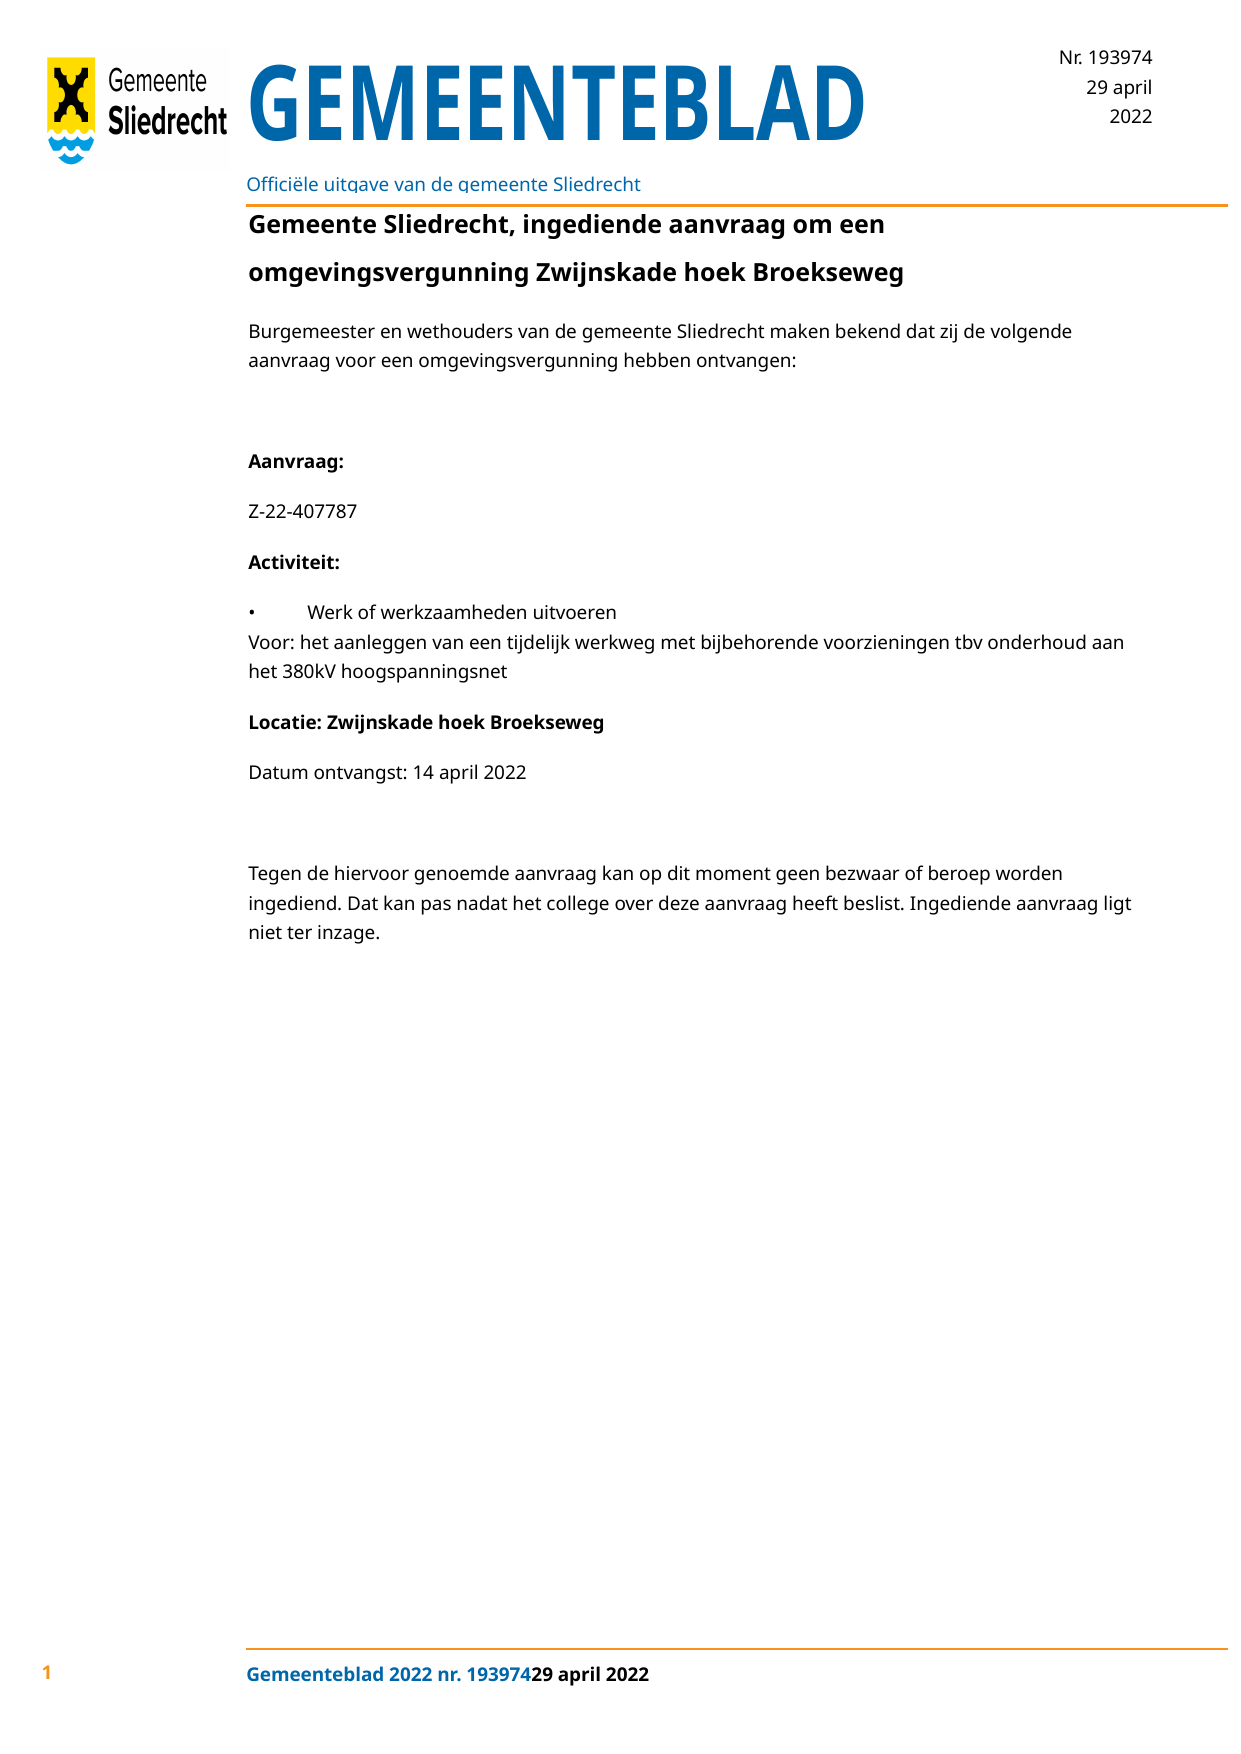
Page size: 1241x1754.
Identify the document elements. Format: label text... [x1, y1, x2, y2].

text Voor: het aanleggen van een tijdelijk werkweg met bijbehorende voorzieningen tbv onderhoud aan het 380kV hoogspanningsnet [248, 629, 1152, 684]
text Tegen de hiervoor genoemde aanvraag kan op dit moment geen bezwaar of beroep worden ingediend. Dat kan pas nadat het college over deze aanvraag heeft beslist. Ingediende aanvraag ligt niet ter inzage. [248, 860, 1152, 945]
text Z-22-407787 [248, 499, 1152, 524]
text Gemeente Sliedrecht, ingediende aanvraag om een omgevingsvergunning Zwijnskade hoek Broekseweg [248, 207, 1152, 288]
picture [41, 47, 231, 172]
text Datum ontvangst: 14 april 2022 [248, 759, 1152, 785]
text Aanvraag: [248, 448, 1152, 474]
text Burgemeester en wethouders van de gemeente Sliedrecht maken bekend dat zij de volgende aanvraag voor een omgevingsvergunning hebben ontvangen: [248, 318, 1152, 373]
text Activiteit: [248, 549, 1152, 575]
text Locatie: Zwijnskade hoek Broekseweg [248, 709, 1152, 735]
list Werk of werkzaamheden uitvoeren [248, 599, 1152, 625]
